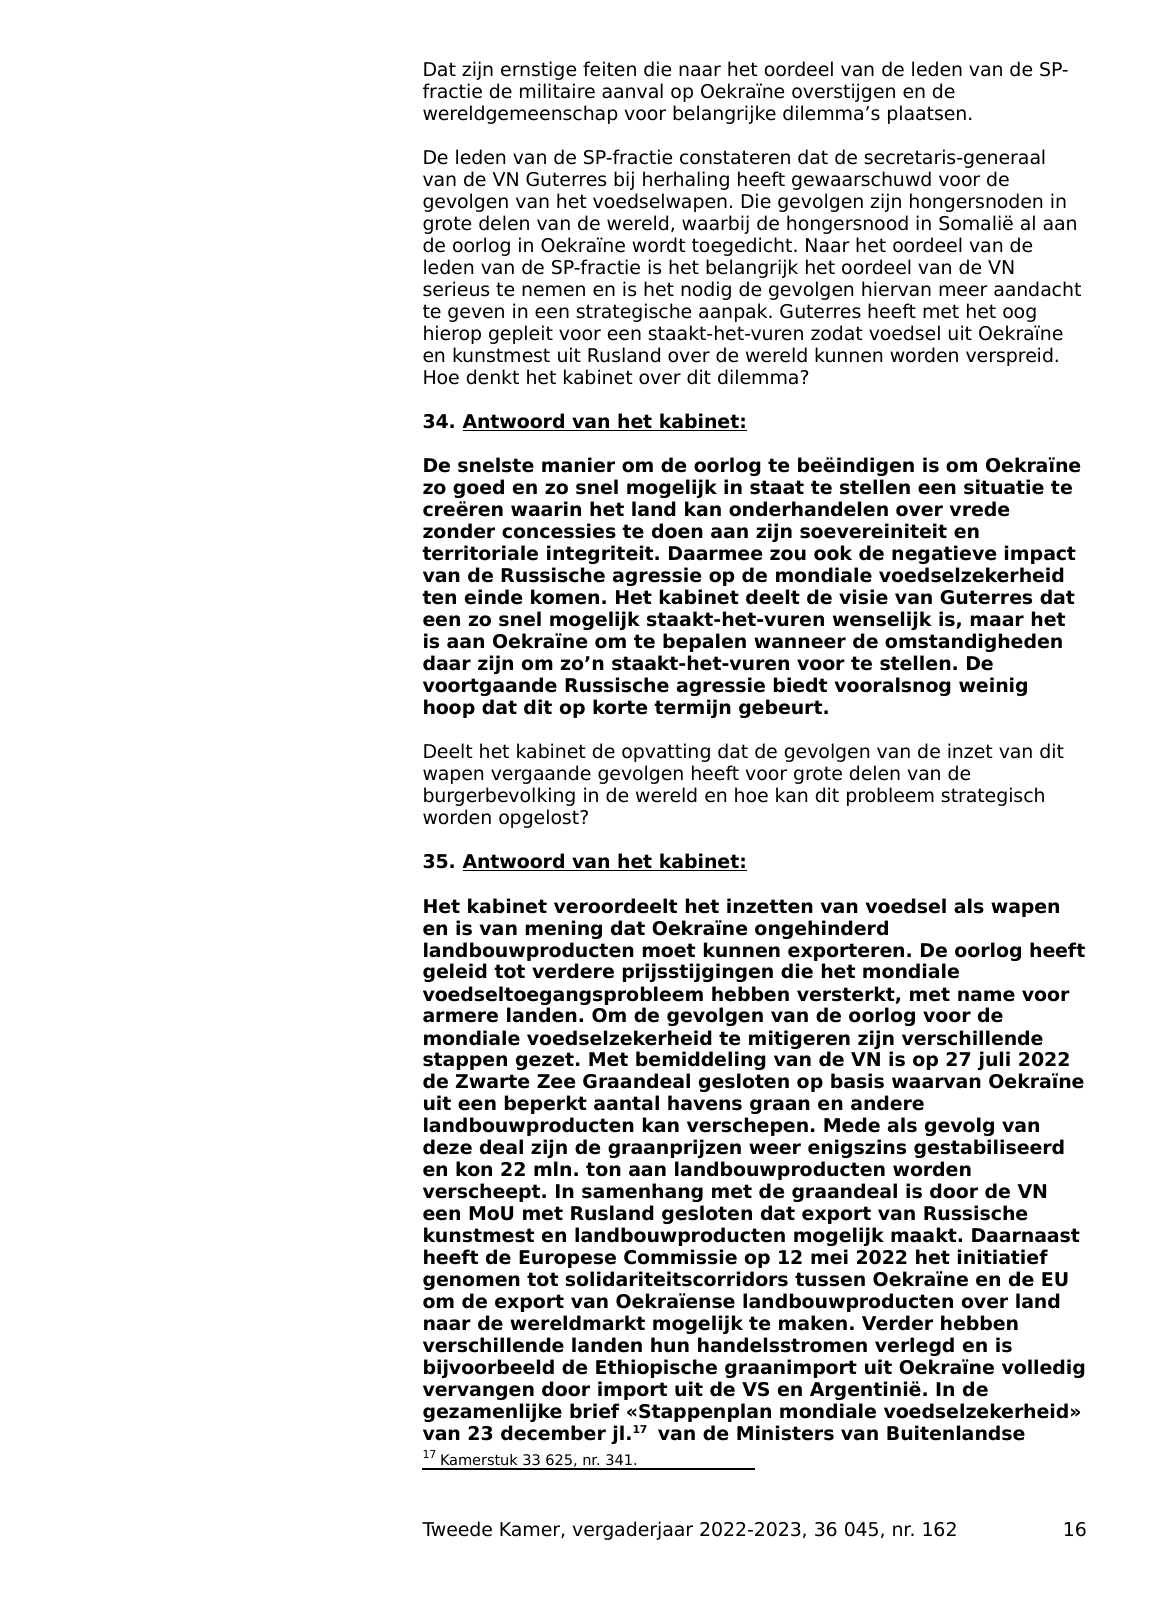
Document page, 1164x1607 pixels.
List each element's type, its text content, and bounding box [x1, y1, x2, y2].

text De leden van de SP-fractie constateren dat de secretaris-generaal van de VN Guterres bij herhaling heeft gewaarschuwd voor de gevolgen van het voedselwapen. Die gevolgen zijn hongersnoden in grote delen van de wereld, waarbij de hongersnood in Somalië al aan de oorlog in Oekraïne wordt toegedicht. Naar het oordeel van de leden van de SP-fractie is het belangrijk het oordeel van de VN serieus te nemen en is het nodig de gevolgen hiervan meer aandacht te geven in een strategische aanpak. Guterres heeft met het oog hierop gepleit voor een staakt-het-vuren zodat voedsel uit Oekraïne en kunstmest uit Rusland over de wereld kunnen worden verspreid. Hoe denkt het kabinet over dit dilemma? [422, 147, 1087, 389]
text 34. Antwoord van het kabinet: [422, 411, 1087, 433]
text Deelt het kabinet de opvatting dat de gevolgen van de inzet van dit wapen vergaande gevolgen heeft voor grote delen van de burgerbevolking in de wereld en hoe kan dit probleem strategisch worden opgelost? [422, 741, 1087, 829]
text Dat zijn ernstige feiten die naar het oordeel van de leden van de SP-fractie de militaire aanval op Oekraïne overstijgen en de wereldgemeenschap voor belangrijke dilemma’s plaatsen. [422, 59, 1087, 125]
text De snelste manier om de oorlog te beëindigen is om Oekraïne zo goed en zo snel mogelijk in staat te stellen een situatie te creëren waarin het land kan onderhandelen over vrede zonder concessies te doen aan zijn soevereiniteit en territoriale integriteit. Daarmee zou ook de negatieve impact van de Russische agressie op de mondiale voedselzekerheid ten einde komen. Het kabinet deelt de visie van Guterres dat een zo snel mogelijk staakt-het-vuren wenselijk is, maar het is aan Oekraïne om te bepalen wanneer de omstandigheden daar zijn om zo’n staakt-het-vuren voor te stellen. De voortgaande Russische agressie biedt vooralsnog weinig hoop dat dit op korte termijn gebeurt. [422, 455, 1087, 719]
text Het kabinet veroordeelt het inzetten van voedsel als wapen en is van mening dat Oekraïne ongehinderd landbouwproducten moet kunnen exporteren. De oorlog heeft geleid tot verdere prijsstijgingen die het mondiale voedseltoegangsprobleem hebben versterkt, met name voor armere landen. Om de gevolgen van de oorlog voor de mondiale voedselzekerheid te mitigeren zijn verschillende stappen gezet. Met bemiddeling van de VN is op 27 juli 2022 de Zwarte Zee Graandeal gesloten op basis waarvan Oekraïne uit een beperkt aantal havens graan en andere landbouwproducten kan verschepen. Mede als gevolg van deze deal zijn de graanprijzen weer enigszins gestabiliseerd en kon 22 mln. ton aan landbouwproducten worden verscheept. In samenhang met de graandeal is door de VN een MoU met Rusland gesloten dat export van Russische kunstmest en landbouwproducten mogelijk maakt. Daarnaast heeft de Europese Commissie op 12 mei 2022 het initiatief genomen tot solidariteitscorridors tussen Oekraïne en de EU om de export van Oekraïense landbouwproducten over land naar de wereldmarkt mogelijk te maken. Verder hebben verschillende landen hun handelsstromen verlegd en is bijvoorbeeld de Ethiopische graanimport uit Oekraïne volledig vervangen door import uit de VS en Argentinië. In de gezamenlijke brief «Stappenplan mondiale voedselzekerheid» van 23 december jl. van de Ministers van Buitenlandse [422, 896, 1087, 1445]
text 35. Antwoord van het kabinet: [422, 851, 1087, 873]
text Kamerstuk 33 625, nr. 341. [422, 1448, 1087, 1470]
